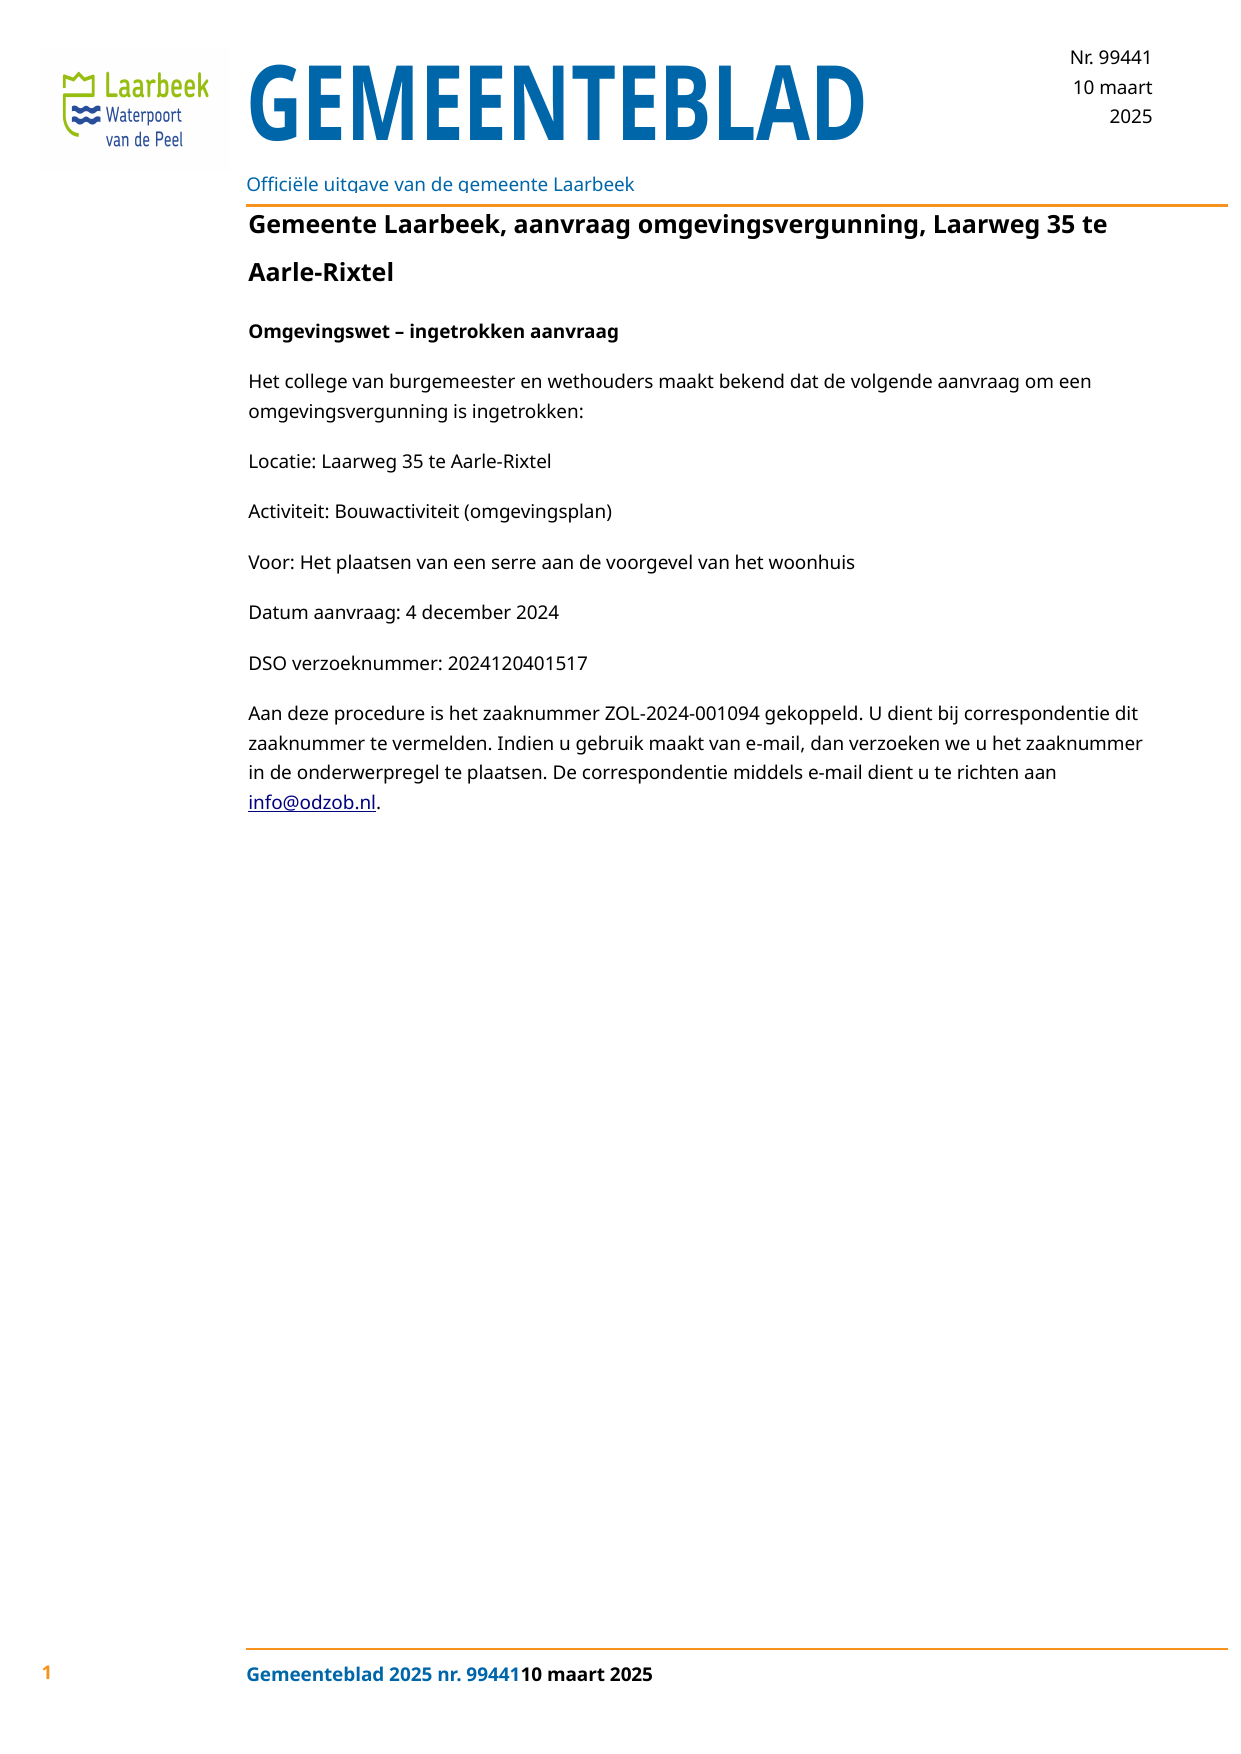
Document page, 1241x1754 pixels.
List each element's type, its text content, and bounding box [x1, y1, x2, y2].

picture [41, 47, 231, 172]
text Aan deze procedure is het zaaknummer ZOL-2024-001094 gekoppeld. U dient bij correspondentie dit zaaknummer te vermelden. Indien u gebruik maakt van e-mail, dan verzoeken we u het zaaknummer in de onderwerpregel te plaatsen. De correspondentie middels e-mail dient u te richten aan info@odzob.nl. [248, 700, 1152, 815]
text Het college van burgemeester en wethouders maakt bekend dat de volgende aanvraag om een omgevingsvergunning is ingetrokken: [248, 368, 1152, 424]
text Voor: Het plaatsen van een serre aan de voorgevel van het woonhuis [248, 549, 1152, 575]
text Omgevingswet – ingetrokken aanvraag [248, 318, 1152, 344]
text Locatie: Laarweg 35 te Aarle-Rixtel [248, 448, 1152, 474]
text Datum aanvraag: 4 december 2024 [248, 599, 1152, 625]
text Activiteit: Bouwactiviteit (omgevingsplan) [248, 499, 1152, 524]
text DSO verzoeknummer: 2024120401517 [248, 650, 1152, 676]
text Gemeente Laarbeek, aanvraag omgevingsvergunning, Laarweg 35 te Aarle-Rixtel [248, 207, 1152, 288]
